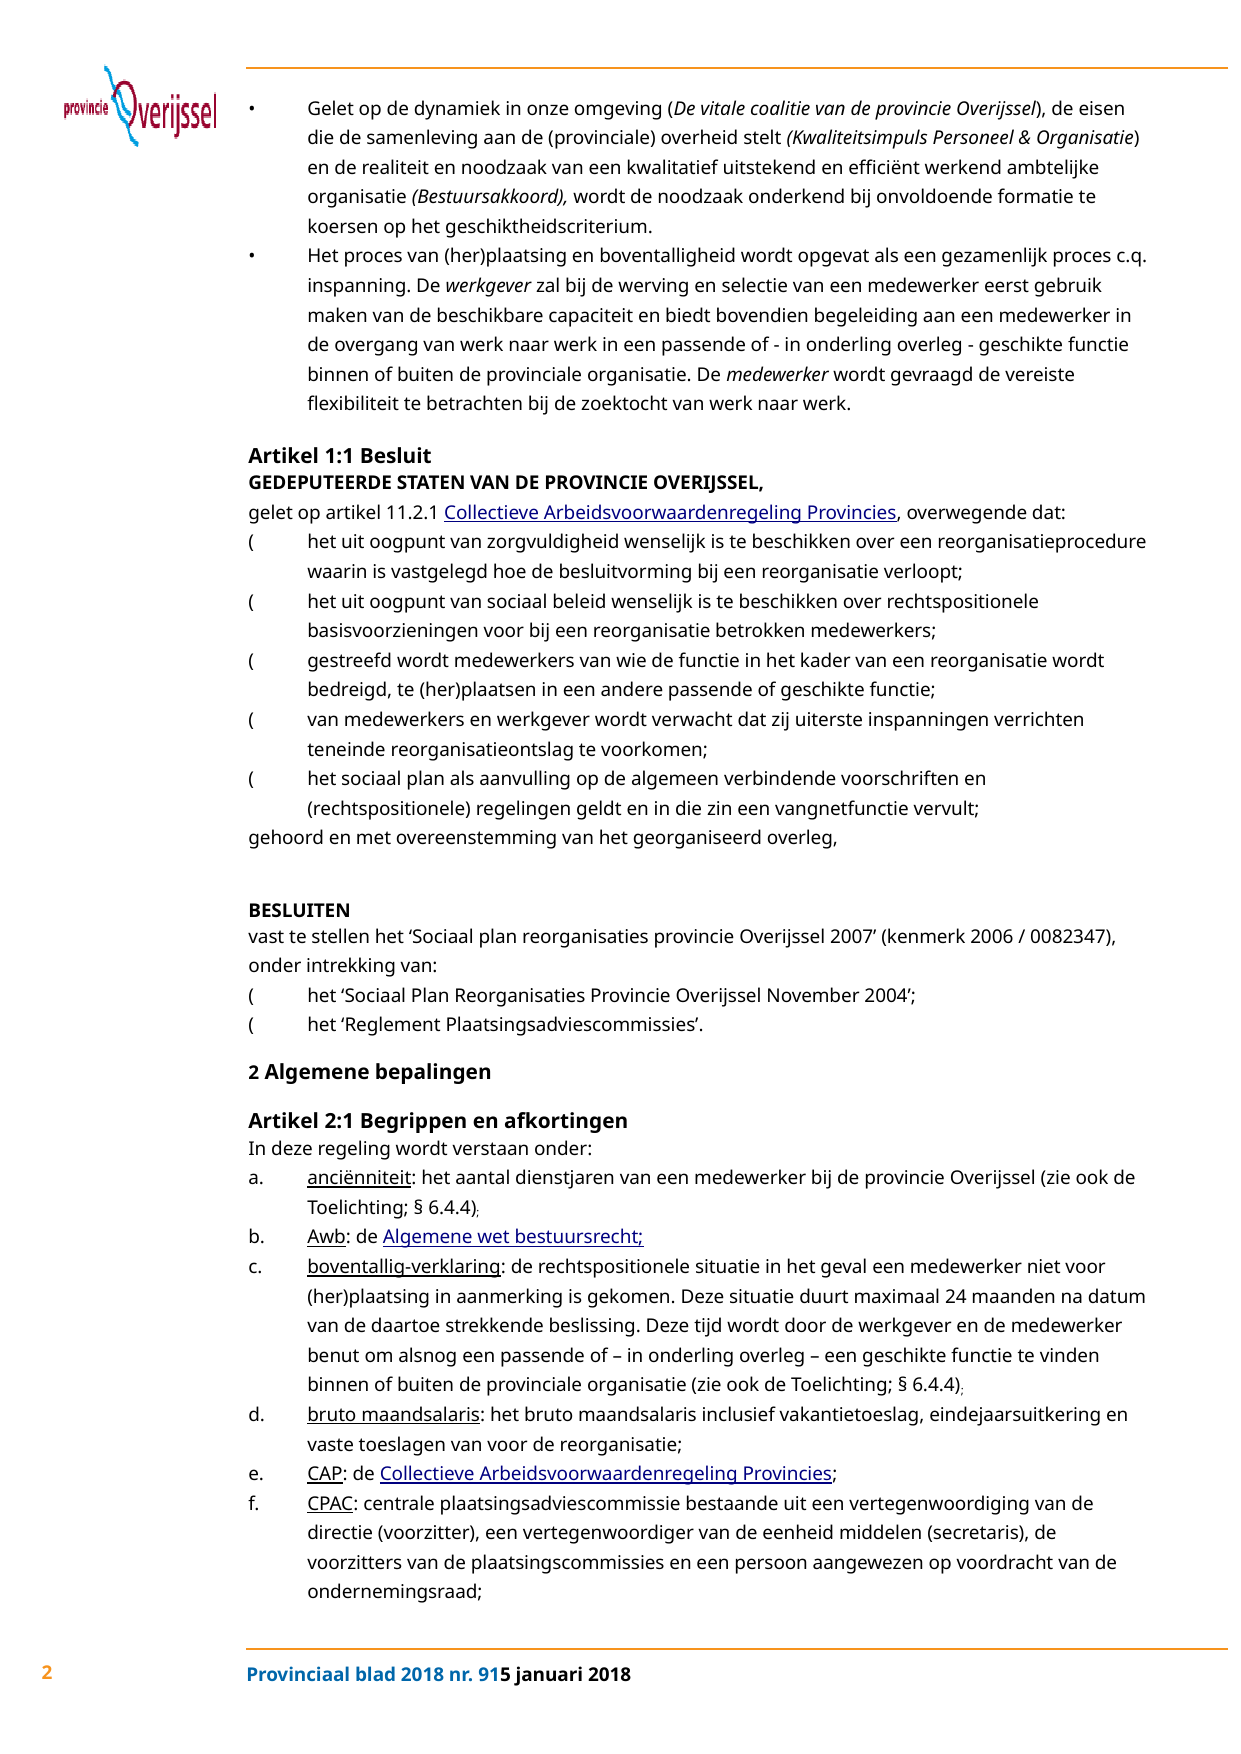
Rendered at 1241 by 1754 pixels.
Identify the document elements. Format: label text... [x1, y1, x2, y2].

text gehoord en met overeenstemming van het georganiseerd overleg, [248, 824, 1152, 850]
text In deze regeling wordt verstaan onder: [248, 1135, 1152, 1161]
text GEDEPUTEERDE STATEN VAN DE PROVINCIE OVERIJSSEL, [248, 469, 1152, 495]
list boventallig-verklaring: de rechtspositionele situatie in het geval een medewerker niet voor (her)plaatsing in aanmerking is gekomen. Deze situatie duurt maximaal 24 maanden na datum van de daartoe strekkende beslissing. Deze tijd wordt door de werkgever en de medewerker benut om alsnog een passende of – in onderling overleg – een geschikte functie te vinden binnen of buiten de provinciale organisatie (zie ook de Toelichting; § 6.4.4); [248, 1253, 1152, 1397]
list het sociaal plan als aanvulling op de algemeen verbindende voorschriften en (rechtspositionele) regelingen geldt en in die zin een vangnetfunctie vervult; [248, 765, 1152, 821]
list Awb: de Algemene wet bestuursrecht; [248, 1224, 1152, 1249]
list van medewerkers en werkgever wordt verwacht dat zij uiterste inspanningen verrichten teneinde reorganisatieontslag te voorkomen; [248, 706, 1152, 761]
list het uit oogpunt van zorgvuldigheid wenselijk is te beschikken over een reorganisatieprocedure waarin is vastgelegd hoe de besluitvorming bij een reorganisatie verloopt; [248, 529, 1152, 584]
list CPAC: centrale plaatsingsadviescommissie bestaande uit een vertegenwoordiging van de directie (voorzitter), een vertegenwoordiger van de eenheid middelen (secretaris), de voorzitters van de plaatsingscommissies en een persoon aangewezen op voordracht van de ondernemingsraad; [248, 1490, 1152, 1604]
text Artikel 2:1 Begrippen en afkortingen [248, 1107, 1152, 1135]
list bruto maandsalaris: het bruto maandsalaris inclusief vakantietoeslag, eindejaarsuitkering en vaste toeslagen van voor de reorganisatie; [248, 1401, 1152, 1457]
text Artikel 1:1 Besluit [248, 441, 1152, 469]
list CAP: de Collectieve Arbeidsvoorwaardenregeling Provincies; [248, 1460, 1152, 1486]
list het ‘Sociaal Plan Reorganisaties Provincie Overijssel November 2004’; [248, 982, 1152, 1008]
text BESLUITEN [248, 897, 1152, 923]
text 2 Algemene bepalingen [248, 1057, 1152, 1086]
text gelet op artikel 11.2.1 Collectieve Arbeidsvoorwaardenregeling Provincies, overwegende dat: [248, 499, 1152, 525]
list anciënniteit: het aantal dienstjaren van een medewerker bij de provincie Overijssel (zie ook de Toelichting; § 6.4.4); [248, 1164, 1152, 1220]
picture [41, 47, 231, 172]
list het uit oogpunt van sociaal beleid wenselijk is te beschikken over rechtspositionele basisvoorzieningen voor bij een reorganisatie betrokken medewerkers; [248, 588, 1152, 643]
list het ‘Reglement Plaatsingsadviescommissies’. [248, 1012, 1152, 1037]
list Gelet op de dynamiek in onze omgeving (De vitale coalitie van de provincie Overijssel), de eisen die de samenleving aan de (provinciale) overheid stelt (Kwaliteitsimpuls Personeel & Organisatie) en de realiteit en noodzaak van een kwalitatief uitstekend en efficiënt werkend ambtelijke organisatie (Bestuursakkoord), wordt de noodzaak onderkend bij onvoldoende formatie te koersen op het geschiktheidscriterium. [248, 95, 1152, 239]
list Het proces van (her)plaatsing en boventalligheid wordt opgevat als een gezamenlijk proces c.q. inspanning. De werkgever zal bij de werving en selectie van een medewerker eerst gebruik maken van de beschikbare capaciteit en biedt bovendien begeleiding aan een medewerker in de overgang van werk naar werk in een passende of - in onderling overleg - geschikte functie binnen of buiten de provinciale organisatie. De medewerker wordt gevraagd de vereiste flexibiliteit te betrachten bij de zoektocht van werk naar werk. [248, 243, 1152, 416]
list gestreefd wordt medewerkers van wie de functie in het kader van een reorganisatie wordt bedreigd, te (her)plaatsen in een andere passende of geschikte functie; [248, 647, 1152, 702]
text vast te stellen het ‘Sociaal plan reorganisaties provincie Overijssel 2007’ (kenmerk 2006 / 0082347), onder intrekking van: [248, 923, 1152, 978]
